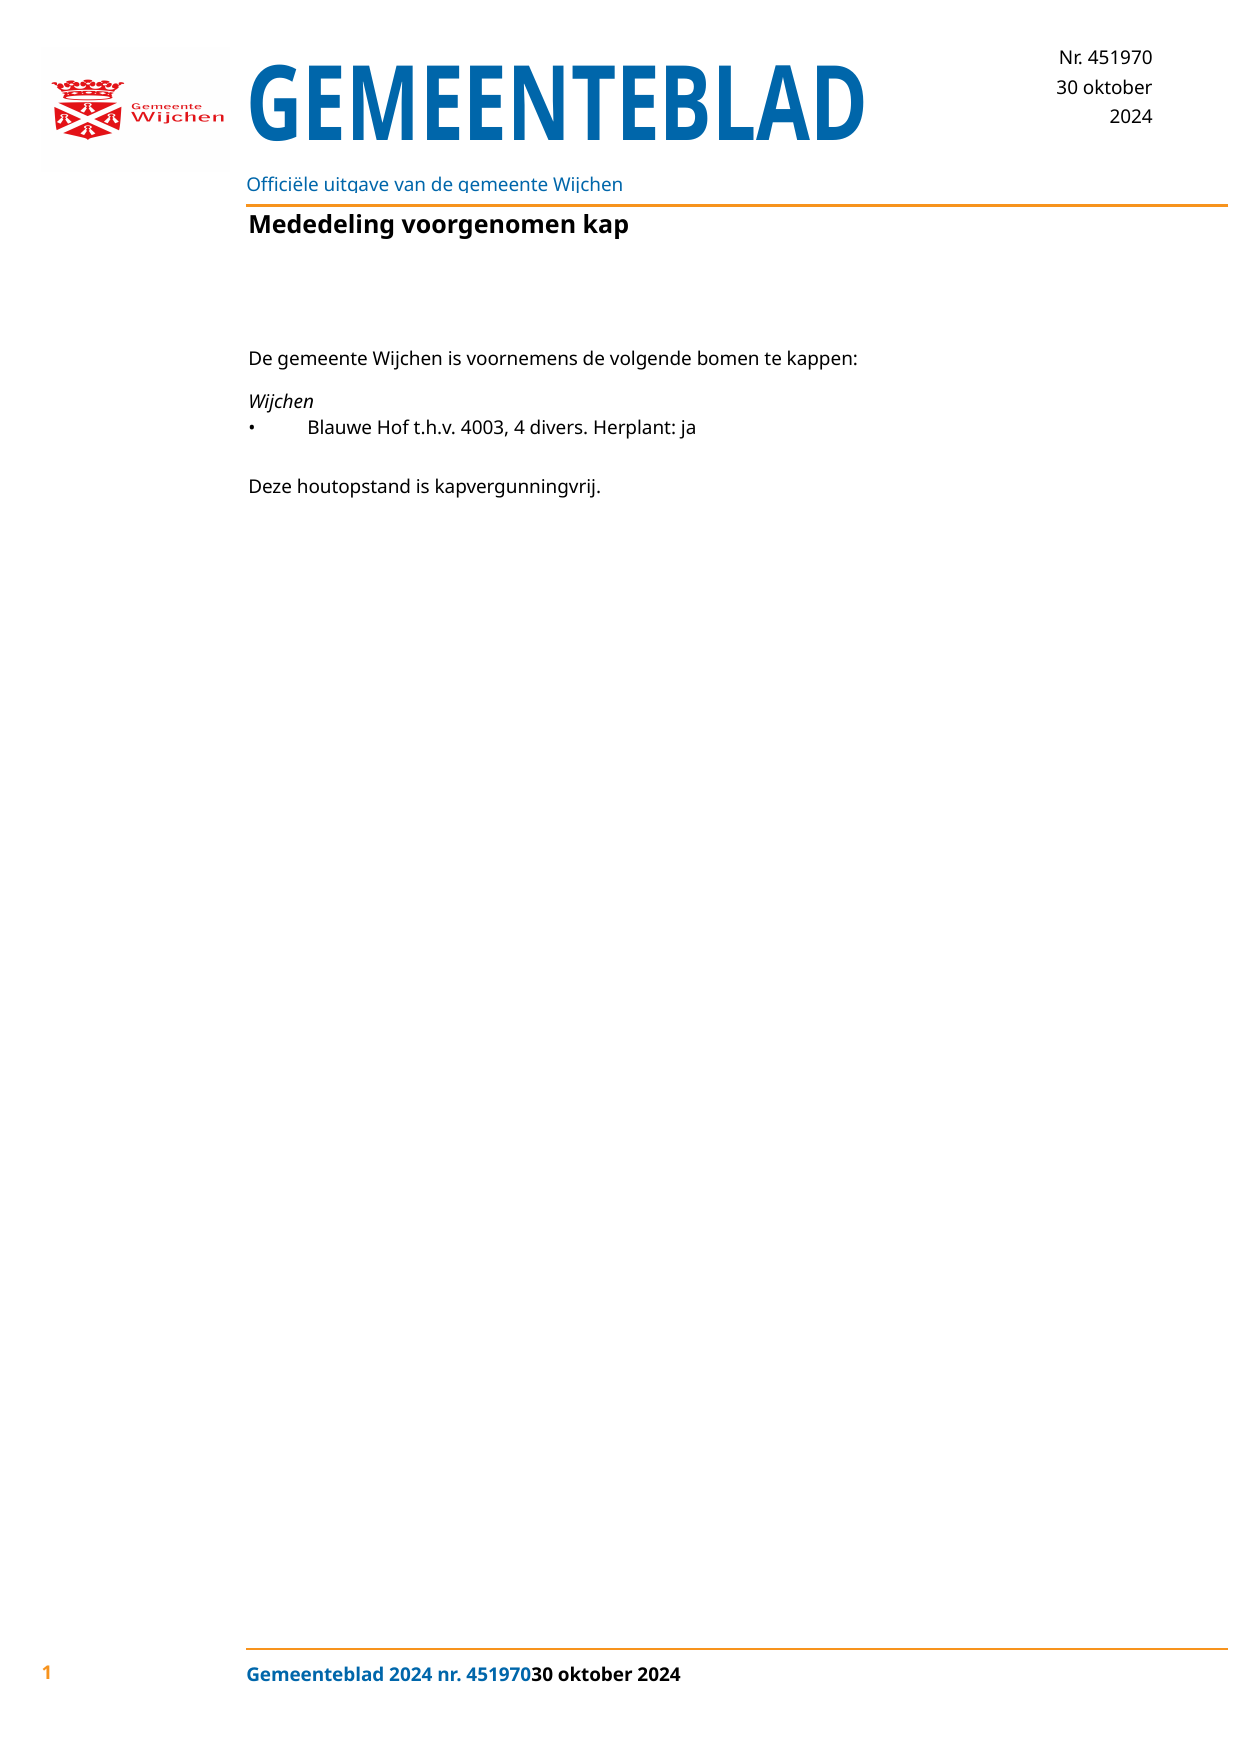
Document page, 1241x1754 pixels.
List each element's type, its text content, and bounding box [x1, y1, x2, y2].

picture [41, 47, 231, 172]
text Mededeling voorgenomen kap [248, 207, 1152, 241]
text Wijchen [248, 388, 1152, 414]
text Deze houtopstand is kapvergunningvrij. [248, 473, 1152, 499]
text De gemeente Wijchen is voornemens de volgende bomen te kappen: [248, 345, 1152, 371]
list Blauwe Hof t.h.v. 4003, 4 divers. Herplant: ja [248, 414, 1152, 440]
